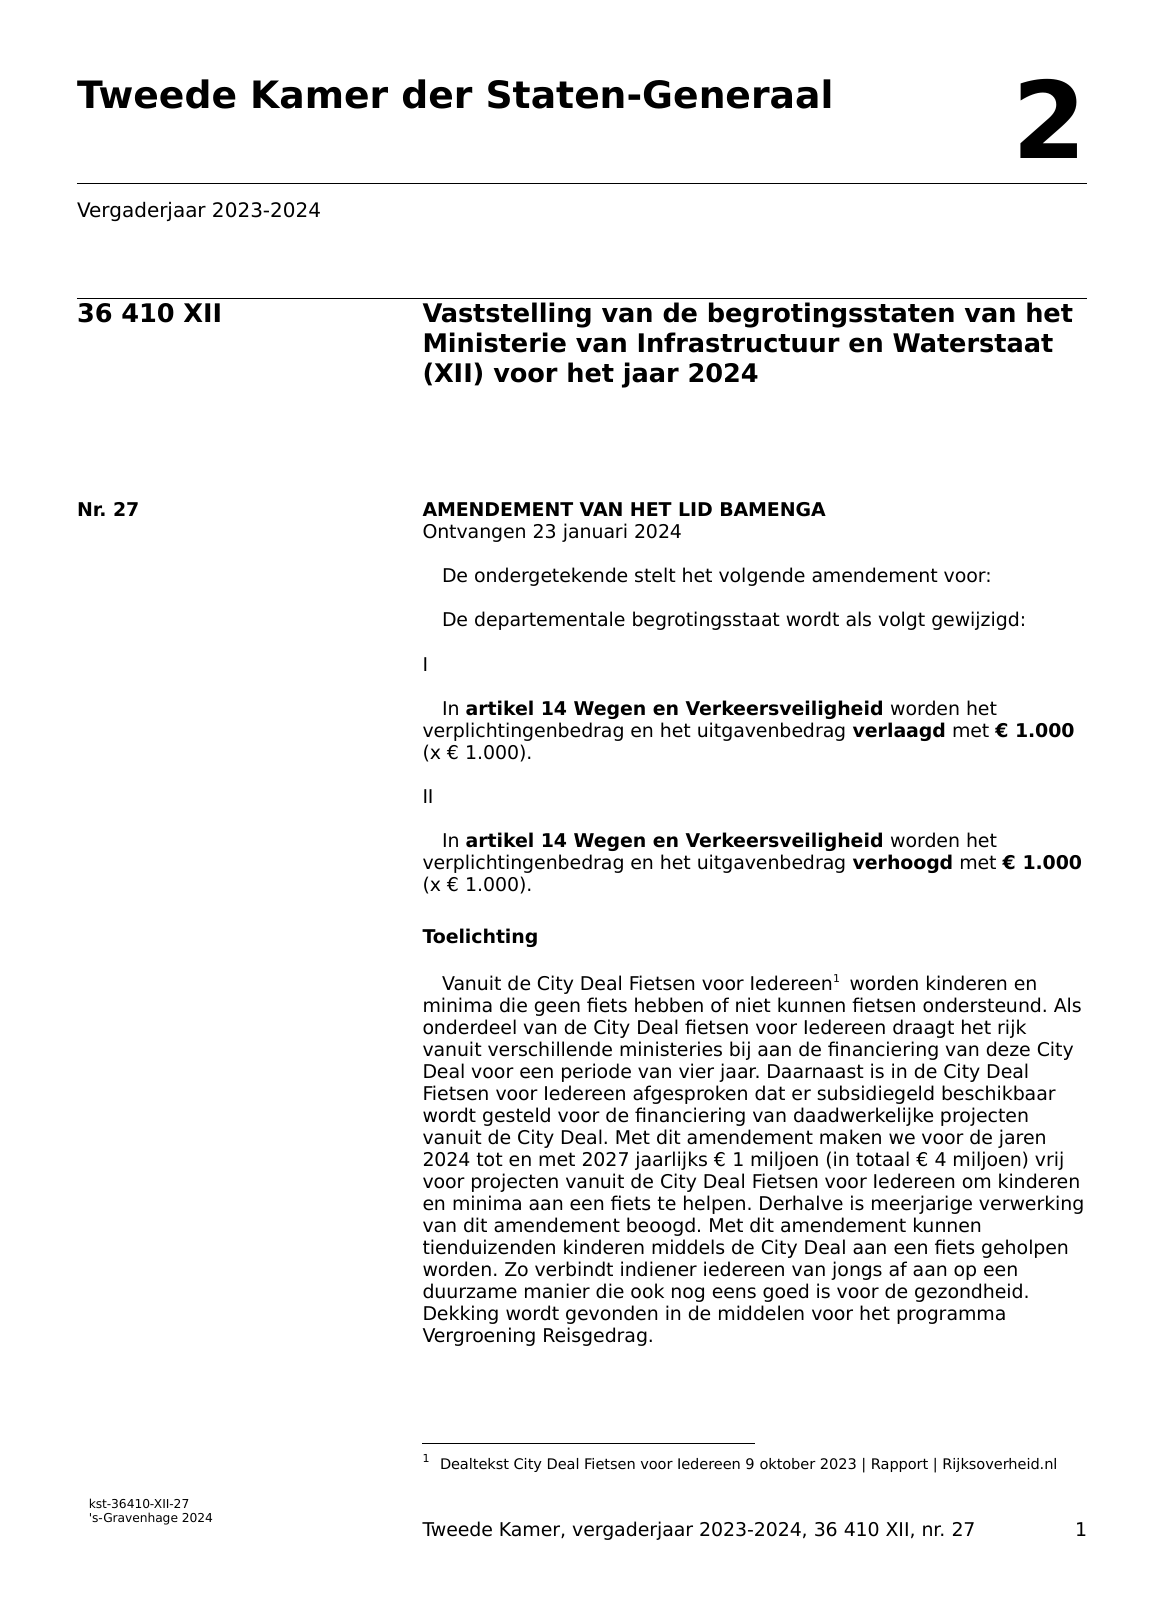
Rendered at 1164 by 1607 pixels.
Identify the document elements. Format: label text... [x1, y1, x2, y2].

subtitle Toelichting [422, 926, 1087, 948]
table_header 2 [886, 59, 1087, 183]
text I [422, 653, 1087, 676]
table_header Tweede Kamer der Staten-Generaal [77, 59, 886, 183]
text kst-36410-XII-27 [88, 1497, 323, 1511]
text II [422, 786, 1087, 808]
text 's-Gravenhage 2024 [88, 1511, 323, 1525]
text Vanuit de City Deal Fietsen voor Iedereen worden kinderen en minima die geen fiets hebben of niet kunnen fietsen ondersteund. Als onderdeel van de City Deal fietsen voor Iedereen draagt het rijk vanuit verschillende ministeries bij aan de financiering van deze City Deal voor een periode van vier jaar. Daarnaast is in de City Deal Fietsen voor Iedereen afgesproken dat er subsidiegeld beschikbaar wordt gesteld voor de financiering van daadwerkelijke projecten vanuit de City Deal. Met dit amendement maken we voor de jaren 2024 tot en met 2027 jaarlijks € 1 miljoen (in totaal € 4 miljoen) vrij voor projecten vanuit de City Deal Fietsen voor Iedereen om kinderen en minima aan een fiets te helpen. Derhalve is meerjarige verwerking van dit amendement beoogd. Met dit amendement kunnen tienduizenden kinderen middels de City Deal aan een fiets geholpen worden. Zo verbindt indiener iedereen van jongs af aan op een duurzame manier die ook nog eens goed is voor de gezondheid. Dekking wordt gevonden in de middelen voor het programma Vergroening Reisgedrag. [422, 973, 1087, 1347]
text In artikel 14 Wegen en Verkeersveiligheid worden het verplichtingenbedrag en het uitgavenbedrag verlaagd met € 1.000 (x € 1.000). [422, 698, 1087, 764]
text Dealtekst City Deal Fietsen voor Iedereen 9 oktober 2023 | Rapport | Rijksoverheid.nl [422, 1452, 1087, 1474]
table_cell Vergaderjaar 2023-2024 [77, 184, 1087, 298]
subtitle 36 410 XII Vaststelling van de begrotingsstaten van het Ministerie van Infrastructuur en Waterstaat (XII) voor het jaar 2024 [77, 299, 1087, 388]
text In artikel 14 Wegen en Verkeersveiligheid worden het verplichtingenbedrag en het uitgavenbedrag verhoogd met € 1.000 (x € 1.000). [422, 830, 1087, 896]
subtitle Nr. 27 AMENDEMENT VAN HET LID BAMENGA [77, 499, 1087, 521]
text Ontvangen 23 januari 2024 [422, 521, 1087, 543]
text De departementale begrotingsstaat wordt als volgt gewijzigd: [422, 609, 1087, 631]
text De ondergetekende stelt het volgende amendement voor: [422, 565, 1087, 587]
